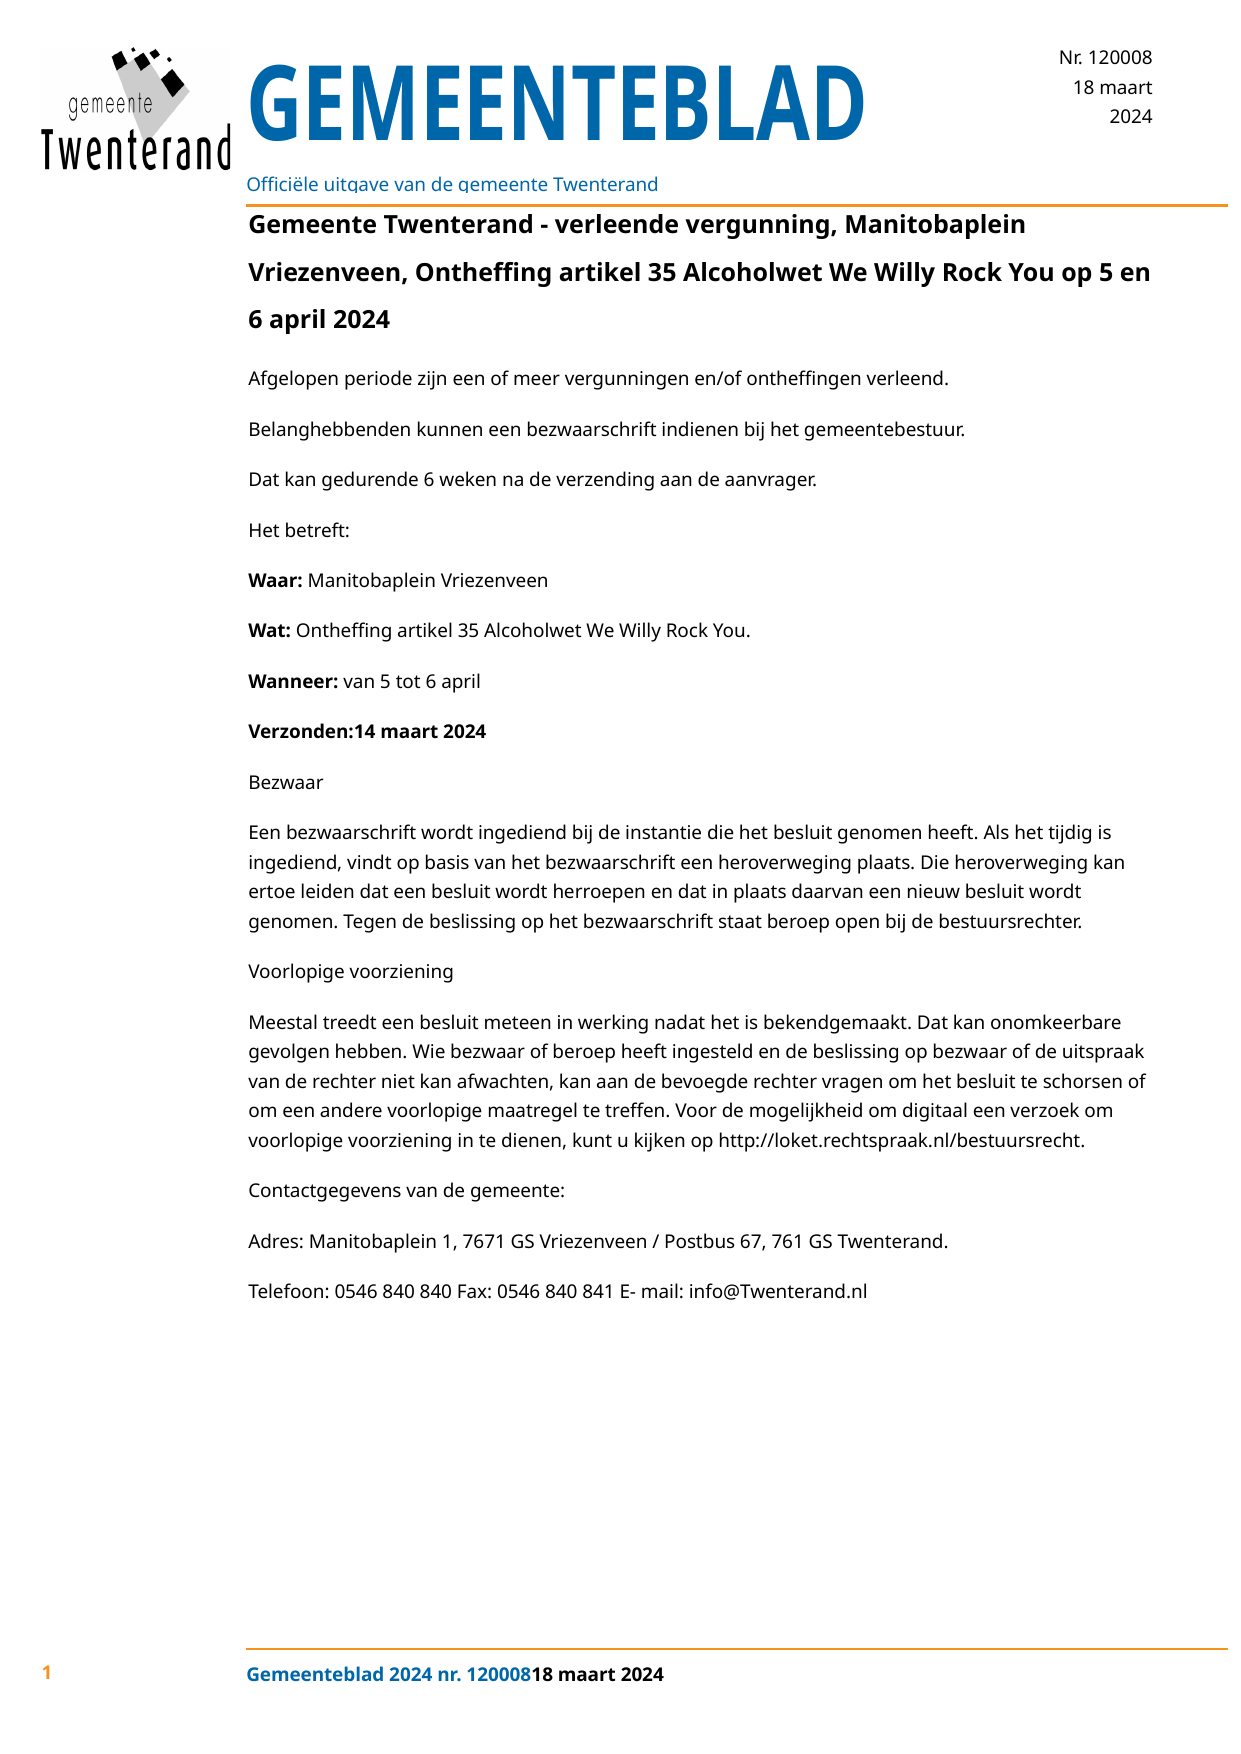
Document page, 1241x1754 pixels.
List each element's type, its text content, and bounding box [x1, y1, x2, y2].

text Waar: Manitobaplein Vriezenveen [248, 567, 1152, 593]
text Wanneer: van 5 tot 6 april [248, 668, 1152, 694]
text Adres: Manitobaplein 1, 7671 GS Vriezenveen / Postbus 67, 761 GS Twenterand. [248, 1228, 1152, 1254]
text Telefoon: 0546 840 840 Fax: 0546 840 841 E- mail: info@Twenterand.nl [248, 1278, 1152, 1304]
text Verzonden:14 maart 2024 [248, 718, 1152, 744]
text Afgelopen periode zijn een of meer vergunningen en/of ontheffingen verleend. [248, 366, 1152, 391]
text Het betreft: [248, 517, 1152, 542]
text Bezwaar [248, 769, 1152, 794]
text Gemeente Twenterand - verleende vergunning, Manitobaplein Vriezenveen, Ontheffing artikel 35 Alcoholwet We Willy Rock You op 5 en 6 april 2024 [248, 207, 1152, 336]
text Contactgegevens van de gemeente: [248, 1178, 1152, 1203]
picture [41, 47, 231, 172]
text Een bezwaarschrift wordt ingediend bij de instantie die het besluit genomen heeft. Als het tijdig is ingediend, vindt op basis van het bezwaarschrift een heroverweging plaats. Die heroverweging kan ertoe leiden dat een besluit wordt herroepen en dat in plaats daarvan een nieuw besluit wordt genomen. Tegen de beslissing op het bezwaarschrift staat beroep open bij de bestuursrechter. [248, 819, 1152, 934]
text Belanghebbenden kunnen een bezwaarschrift indienen bij het gemeentebestuur. [248, 416, 1152, 442]
text Dat kan gedurende 6 weken na de verzending aan de aanvrager. [248, 466, 1152, 492]
text Voorlopige voorziening [248, 958, 1152, 984]
text Wat: Ontheffing artikel 35 Alcoholwet We Willy Rock You. [248, 618, 1152, 643]
text Meestal treedt een besluit meteen in werking nadat het is bekendgemaakt. Dat kan onomkeerbare gevolgen hebben. Wie bezwaar of beroep heeft ingesteld en de beslissing op bezwaar of de uitspraak van de rechter niet kan afwachten, kan aan de bevoegde rechter vragen om het besluit te schorsen of om een andere voorlopige maatregel te treffen. Voor de mogelijkheid om digitaal een verzoek om voorlopige voorziening in te dienen, kunt u kijken op http://loket.rechtspraak.nl/bestuursrecht. [248, 1009, 1152, 1153]
